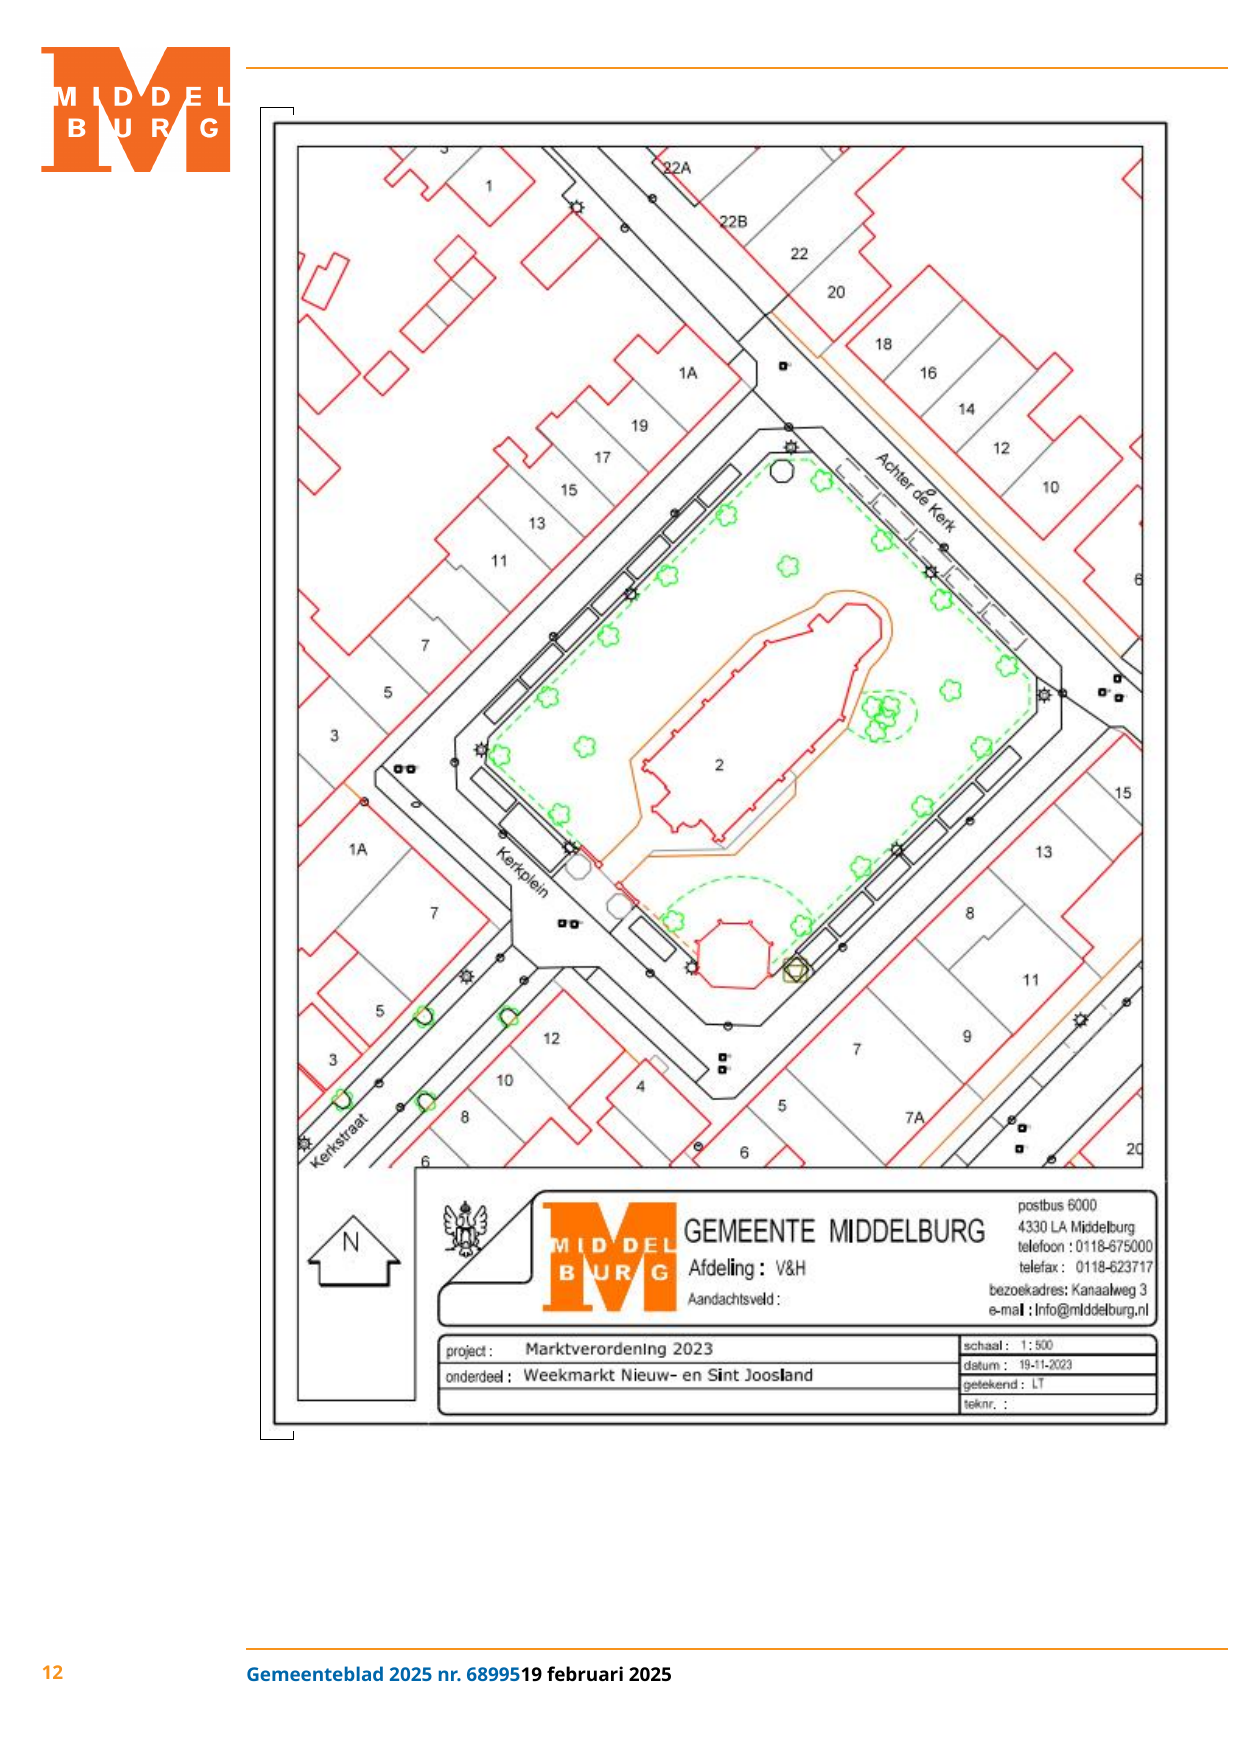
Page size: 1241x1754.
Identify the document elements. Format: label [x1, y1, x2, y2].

picture [41, 47, 231, 172]
picture [268, 115, 1173, 1431]
